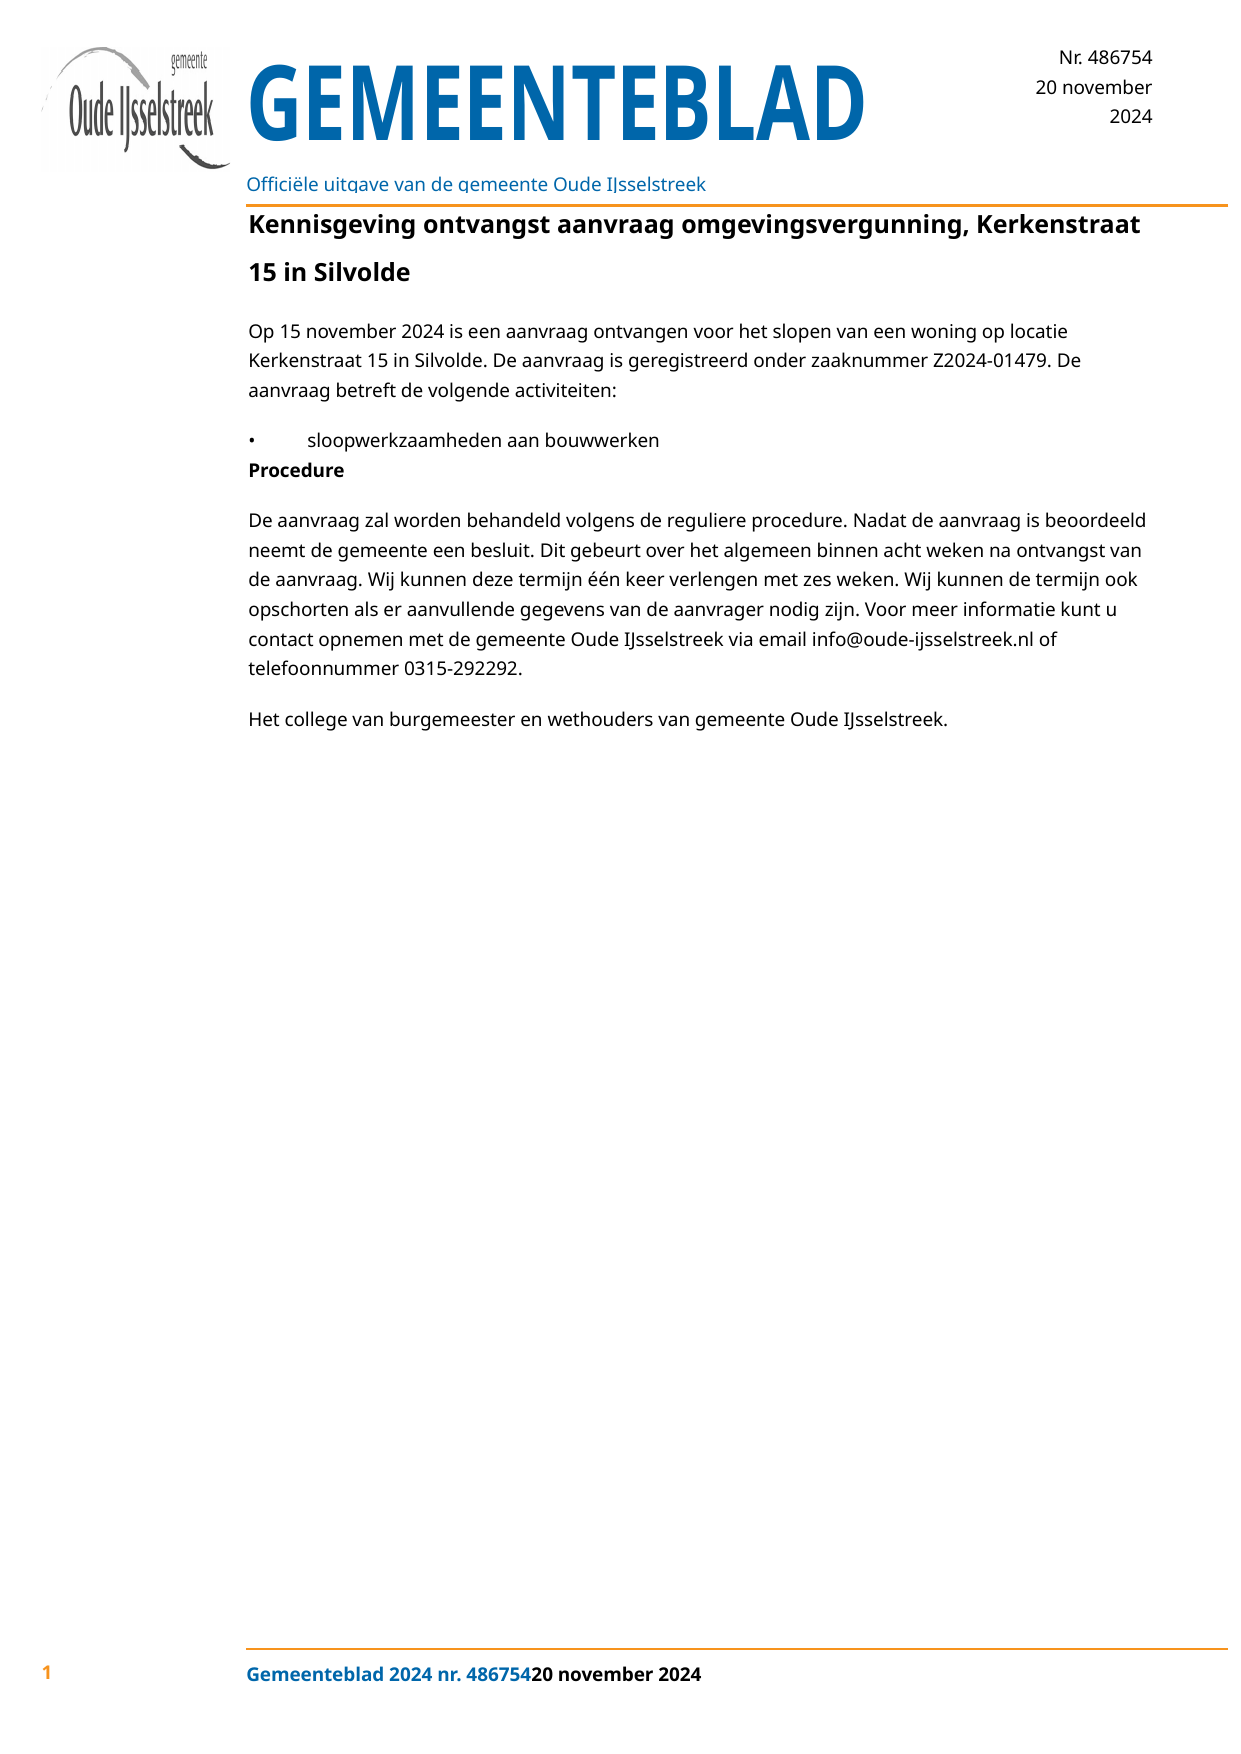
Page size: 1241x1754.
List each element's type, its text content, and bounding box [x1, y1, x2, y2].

text Het college van burgemeester en wethouders van gemeente Oude IJsselstreek. [248, 706, 1152, 732]
text De aanvraag zal worden behandeld volgens de reguliere procedure. Nadat de aanvraag is beoordeeld neemt de gemeente een besluit. Dit gebeurt over het algemeen binnen acht weken na ontvangst van de aanvraag. Wij kunnen deze termijn één keer verlengen met zes weken. Wij kunnen de termijn ook opschorten als er aanvullende gegevens van de aanvrager nodig zijn. Voor meer informatie kunt u contact opnemen met de gemeente Oude IJsselstreek via email info@oude-ijsselstreek.nl of telefoonnummer 0315-292292. [248, 507, 1152, 681]
text Op 15 november 2024 is een aanvraag ontvangen voor het slopen van een woning op locatie Kerkenstraat 15 in Silvolde. De aanvraag is geregistreerd onder zaaknummer Z2024-01479. De aanvraag betreft de volgende activiteiten: [248, 318, 1152, 403]
text Kennisgeving ontvangst aanvraag omgevingsvergunning, Kerkenstraat 15 in Silvolde [248, 207, 1152, 288]
picture [41, 47, 231, 172]
text Procedure [248, 457, 1152, 483]
list sloopwerkzaamheden aan bouwwerken [248, 427, 1152, 453]
